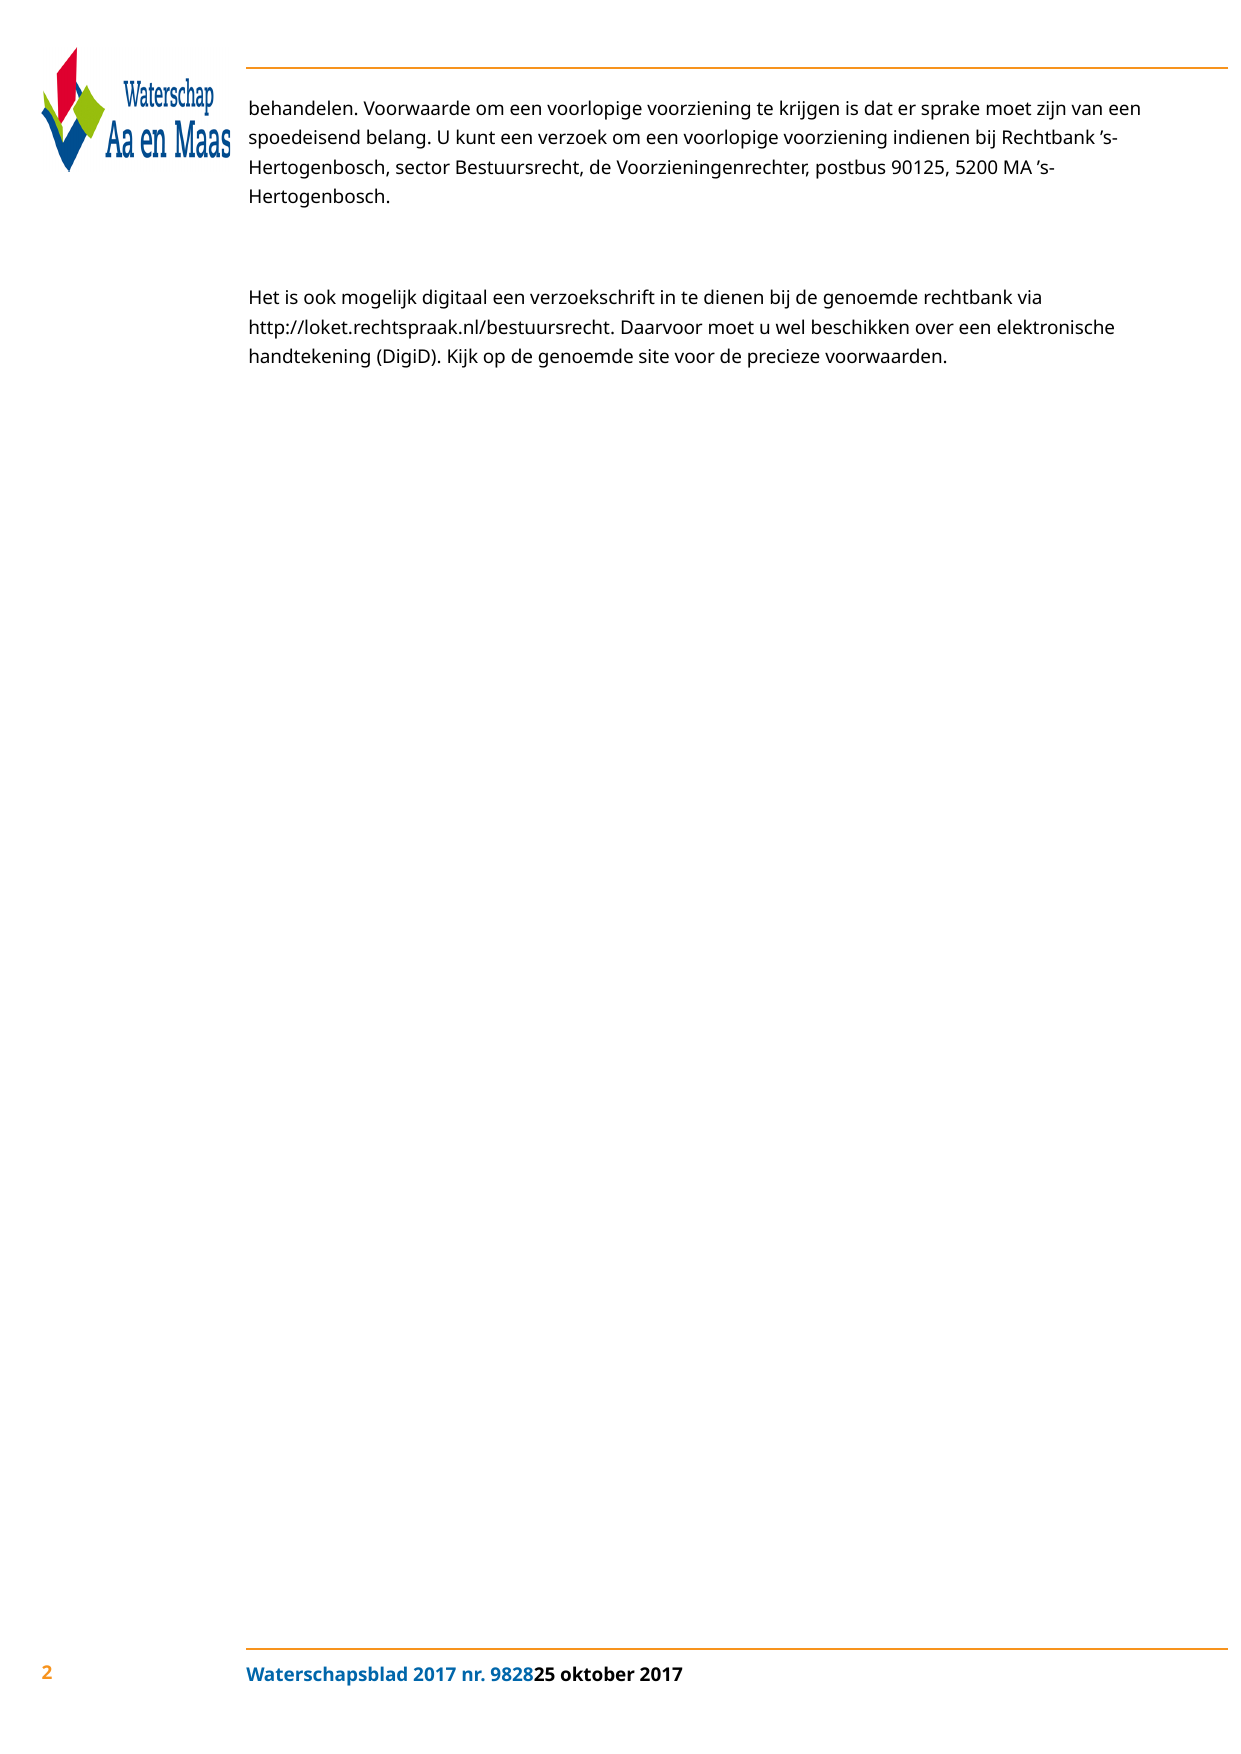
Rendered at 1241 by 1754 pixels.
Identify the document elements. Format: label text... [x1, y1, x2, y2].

picture [41, 47, 231, 172]
text Het is ook mogelijk digitaal een verzoekschrift in te dienen bij de genoemde rechtbank via http://loket.rechtspraak.nl/bestuursrecht. Daarvoor moet u wel beschikken over een elektronische handtekening (DigiD). Kijk op de genoemde site voor de precieze voorwaarden. [248, 284, 1152, 369]
text behandelen. Voorwaarde om een voorlopige voorziening te krijgen is dat er sprake moet zijn van een spoedeisend belang. U kunt een verzoek om een voorlopige voorziening indienen bij Rechtbank ’s-Hertogenbosch, sector Bestuursrecht, de Voorzieningenrechter, postbus 90125, 5200 MA ’s-Hertogenbosch. [248, 95, 1152, 209]
